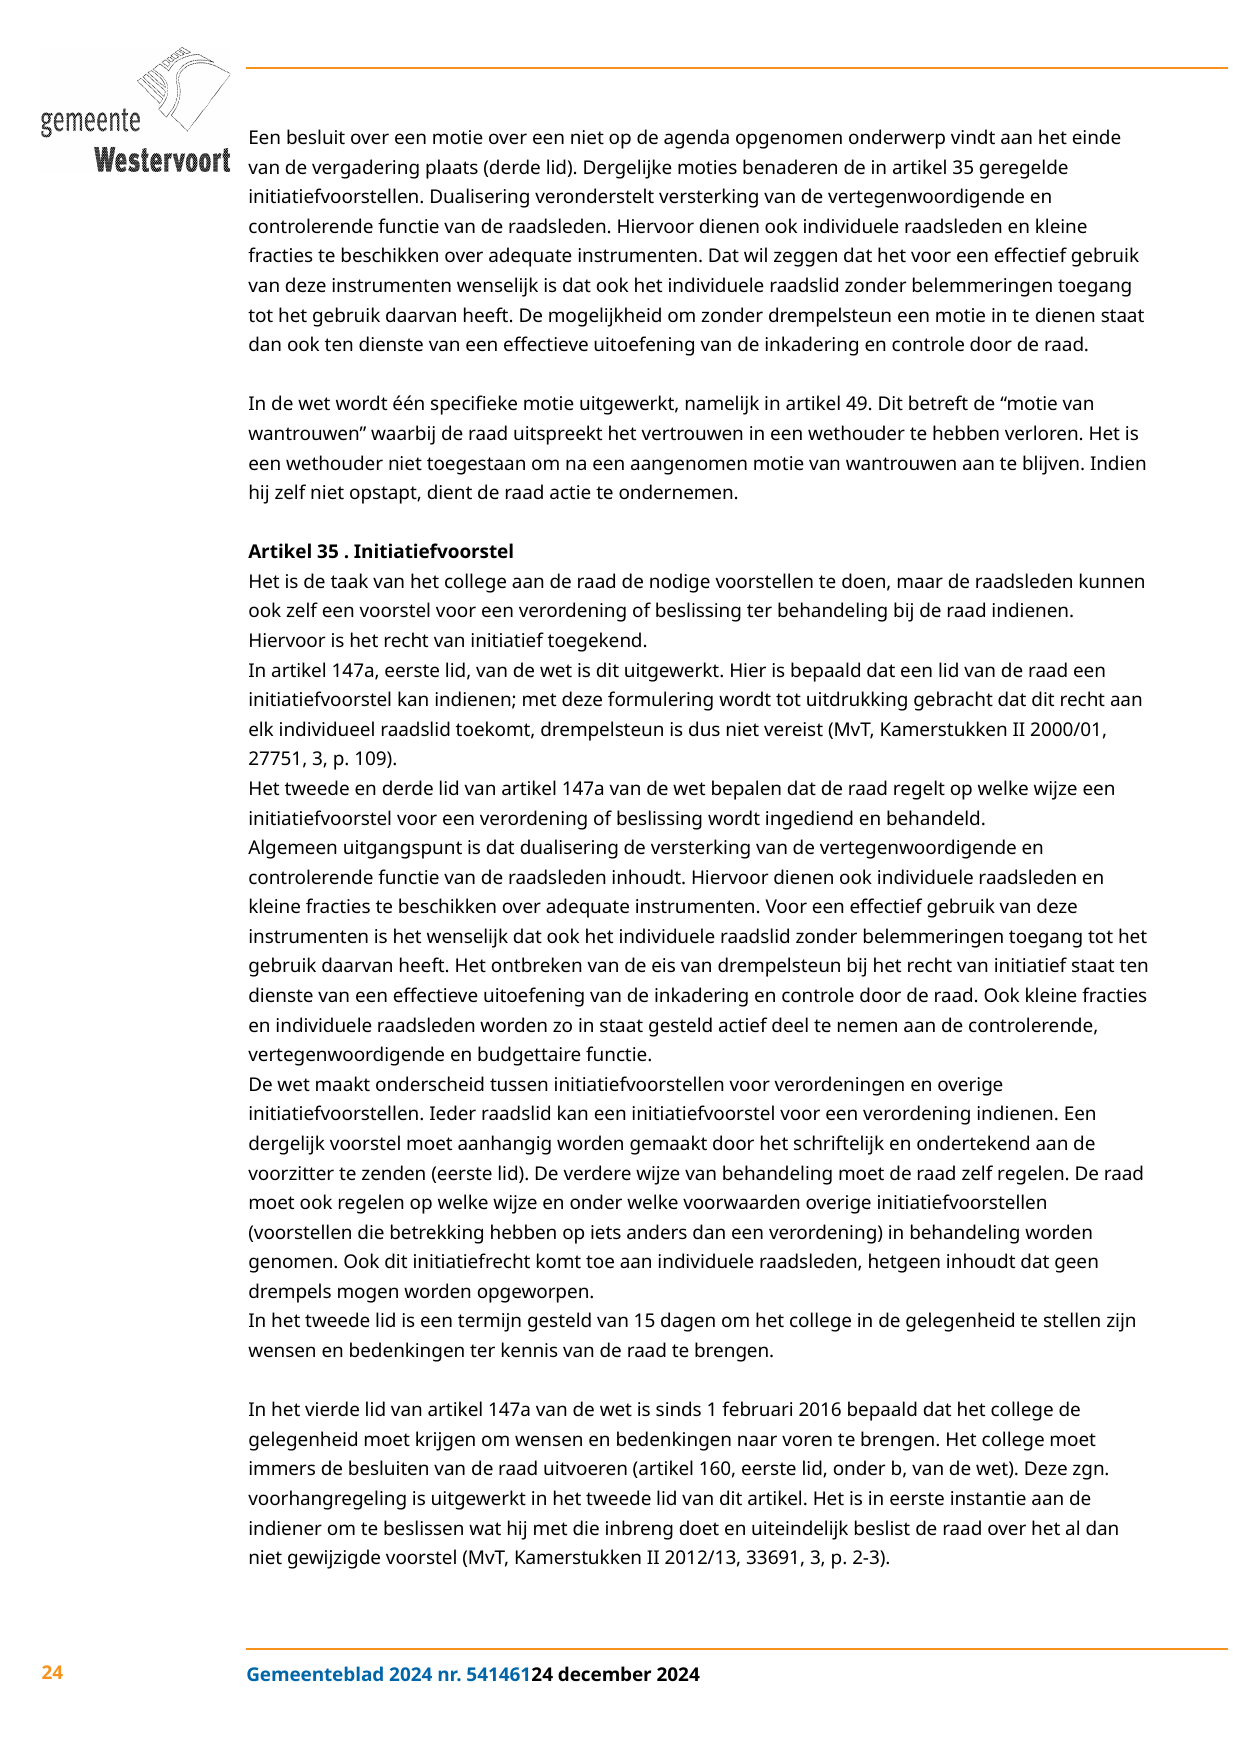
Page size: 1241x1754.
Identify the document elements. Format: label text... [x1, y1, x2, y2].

picture [41, 47, 231, 172]
text In het tweede lid is een termijn gesteld van 15 dagen om het college in de gelegenheid te stellen zijn wensen en bedenkingen ter kennis van de raad te brengen. [248, 1308, 1152, 1363]
text Artikel 35 . Initiatiefvoorstel [248, 538, 1152, 564]
text Algemeen uitgangspunt is dat dualisering de versterking van de vertegenwoordigende en controlerende functie van de raadsleden inhoudt. Hiervoor dienen ook individuele raadsleden en kleine fracties te beschikken over adequate instrumenten. Voor een effectief gebruik van deze instrumenten is het wenselijk dat ook het individuele raadslid zonder belemmeringen toegang tot het gebruik daarvan heeft. Het ontbreken van de eis van drempelsteun bij het recht van initiatief staat ten dienste van een effectieve uitoefening van de inkadering en controle door de raad. Ook kleine fracties en individuele raadsleden worden zo in staat gesteld actief deel te nemen aan de controlerende, vertegenwoordigende en budgettaire functie. [248, 834, 1152, 1067]
text In artikel 147a, eerste lid, van de wet is dit uitgewerkt. Hier is bepaald dat een lid van de raad een initiatiefvoorstel kan indienen; met deze formulering wordt tot uitdrukking gebracht dat dit recht aan elk individueel raadslid toekomt, drempelsteun is dus niet vereist (MvT, Kamerstukken II 2000/01, 27751, 3, p. 109). [248, 657, 1152, 771]
text In het vierde lid van artikel 147a van de wet is sinds 1 februari 2016 bepaald dat het college de gelegenheid moet krijgen om wensen en bedenkingen naar voren te brengen. Het college moet immers de besluiten van de raad uitvoeren (artikel 160, eerste lid, onder b, van de wet). Deze zgn. voorhangregeling is uitgewerkt in het tweede lid van dit artikel. Het is in eerste instantie aan de indiener om te beslissen wat hij met die inbreng doet en uiteindelijk beslist de raad over het al dan niet gewijzigde voorstel (MvT, Kamerstukken II 2012/13, 33691, 3, p. 2-3). [248, 1396, 1152, 1570]
text Het tweede en derde lid van artikel 147a van de wet bepalen dat de raad regelt op welke wijze een initiatiefvoorstel voor een verordening of beslissing wordt ingediend en behandeld. [248, 775, 1152, 831]
text De wet maakt onderscheid tussen initiatiefvoorstellen voor verordeningen en overige initiatiefvoorstellen. Ieder raadslid kan een initiatiefvoorstel voor een verordening indienen. Een dergelijk voorstel moet aanhangig worden gemaakt door het schriftelijk en ondertekend aan de voorzitter te zenden (eerste lid). De verdere wijze van behandeling moet de raad zelf regelen. De raad moet ook regelen op welke wijze en onder welke voorwaarden overige initiatiefvoorstellen (voorstellen die betrekking hebben op iets anders dan een verordening) in behandeling worden genomen. Ook dit initiatiefrecht komt toe aan individuele raadsleden, hetgeen inhoudt dat geen drempels mogen worden opgeworpen. [248, 1071, 1152, 1304]
text Het is de taak van het college aan de raad de nodige voorstellen te doen, maar de raadsleden kunnen ook zelf een voorstel voor een verordening of beslissing ter behandeling bij de raad indienen. Hiervoor is het recht van initiatief toegekend. [248, 568, 1152, 653]
text In de wet wordt één specifieke motie uitgewerkt, namelijk in artikel 49. Dit betreft de “motie van wantrouwen” waarbij de raad uitspreekt het vertrouwen in een wethouder te hebben verloren. Het is een wethouder niet toegestaan om na een aangenomen motie van wantrouwen aan te blijven. Indien hij zelf niet opstapt, dient de raad actie te ondernemen. [248, 391, 1152, 505]
text Een besluit over een motie over een niet op de agenda opgenomen onderwerp vindt aan het einde van de vergadering plaats (derde lid). Dergelijke moties benaderen de in artikel 35 geregelde initiatiefvoorstellen. Dualisering veronderstelt versterking van de vertegenwoordigende en controlerende functie van de raadsleden. Hiervoor dienen ook individuele raadsleden en kleine fracties te beschikken over adequate instrumenten. Dat wil zeggen dat het voor een effectief gebruik van deze instrumenten wenselijk is dat ook het individuele raadslid zonder belemmeringen toegang tot het gebruik daarvan heeft. De mogelijkheid om zonder drempelsteun een motie in te dienen staat dan ook ten dienste van een effectieve uitoefening van de inkadering en controle door de raad. [248, 124, 1152, 357]
